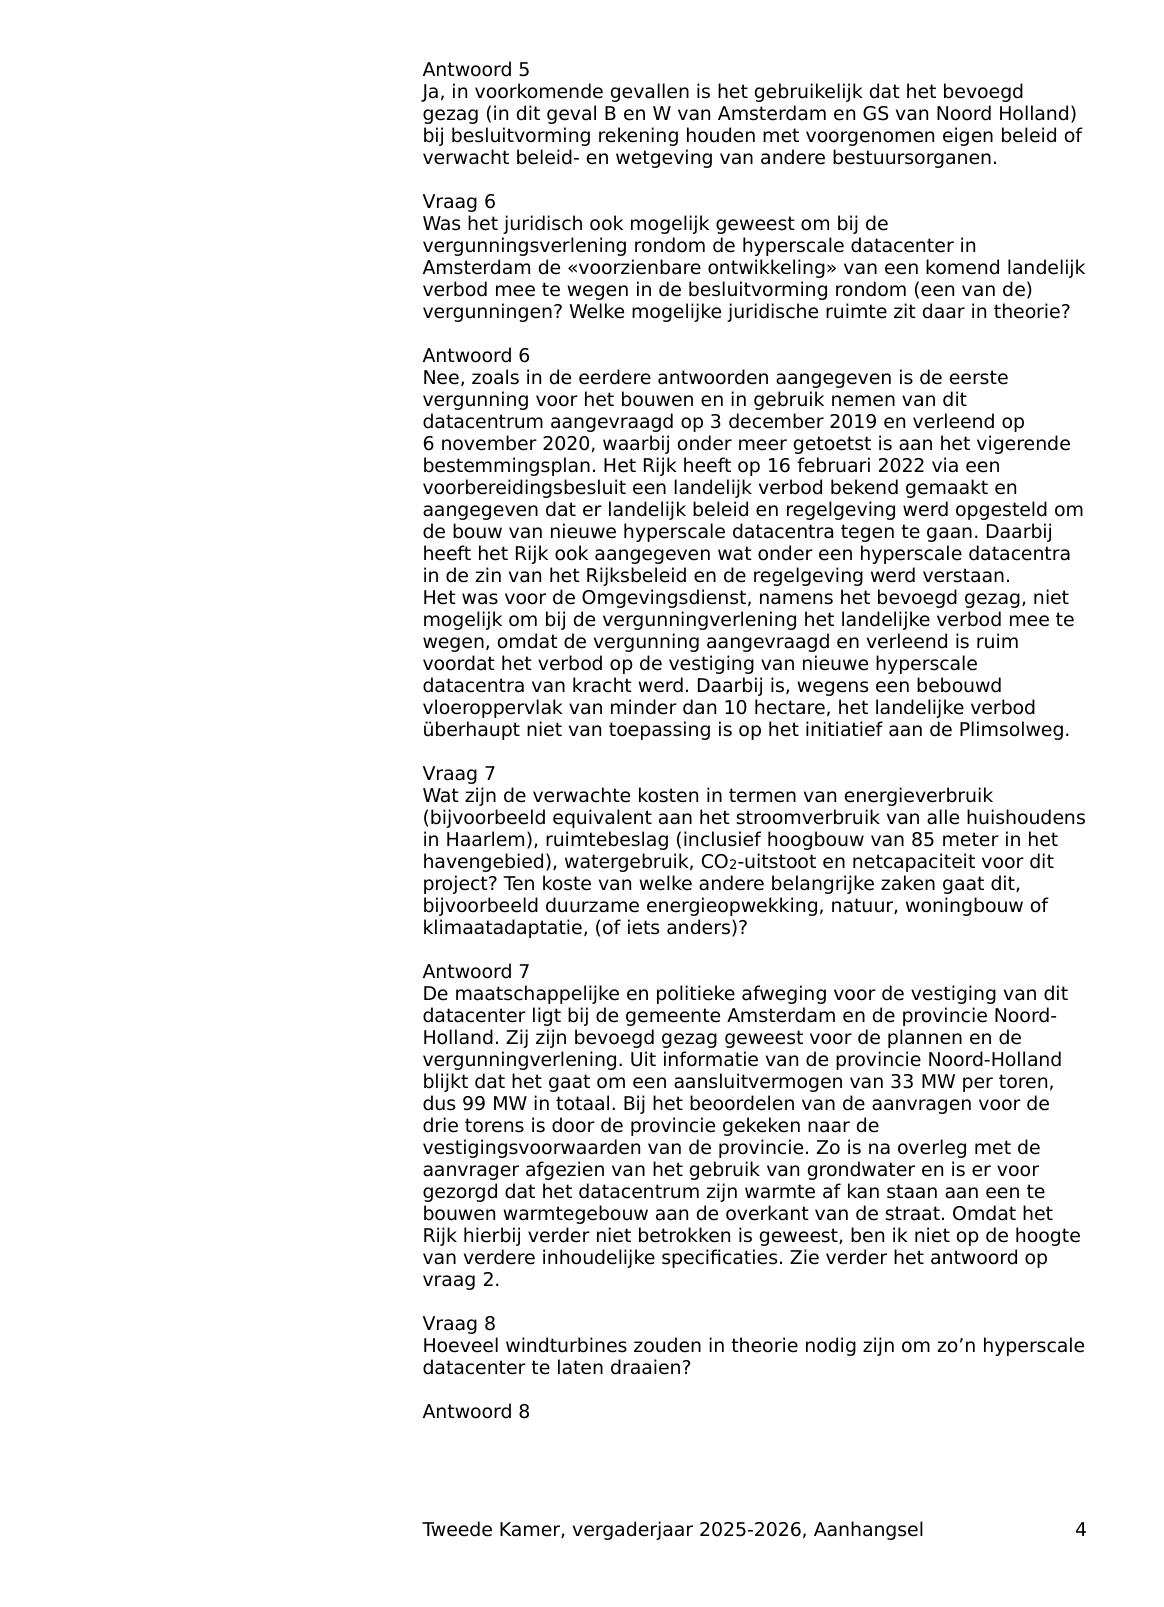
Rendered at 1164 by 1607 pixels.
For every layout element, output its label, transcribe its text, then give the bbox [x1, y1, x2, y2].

text Ja, in voorkomende gevallen is het gebruikelijk dat het bevoegd gezag (in dit geval B en W van Amsterdam en GS van Noord Holland) bij besluitvorming rekening houden met voorgenomen eigen beleid of verwacht beleid- en wetgeving van andere bestuursorganen. [422, 81, 1087, 169]
text De maatschappelijke en politieke afweging voor de vestiging van dit datacenter ligt bij de gemeente Amsterdam en de provincie Noord-Holland. Zij zijn bevoegd gezag geweest voor de plannen en de vergunningverlening. Uit informatie van de provincie Noord-Holland blijkt dat het gaat om een aansluitvermogen van 33 MW per toren, dus 99 MW in totaal. Bij het beoordelen van de aanvragen voor de drie torens is door de provincie gekeken naar de vestigingsvoorwaarden van de provincie. Zo is na overleg met de aanvrager afgezien van het gebruik van grondwater en is er voor gezorgd dat het datacentrum zijn warmte af kan staan aan een te bouwen warmtegebouw aan de overkant van de straat. Omdat het Rijk hierbij verder niet betrokken is geweest, ben ik niet op de hoogte van verdere inhoudelijke specificaties. Zie verder het antwoord op vraag 2. [422, 983, 1087, 1291]
text Vraag 7 [422, 763, 1087, 785]
text Was het juridisch ook mogelijk geweest om bij de vergunningsverlening rondom de hyperscale datacenter in Amsterdam de «voorzienbare ontwikkeling» van een komend landelijk verbod mee te wegen in de besluitvorming rondom (een van de) vergunningen? Welke mogelijke juridische ruimte zit daar in theorie? [422, 213, 1087, 323]
text Antwoord 5 [422, 59, 1087, 81]
text Vraag 8 [422, 1313, 1087, 1335]
text Vraag 6 [422, 191, 1087, 213]
text Hoeveel windturbines zouden in theorie nodig zijn om zo’n hyperscale datacenter te laten draaien? [422, 1335, 1087, 1379]
text Wat zijn de verwachte kosten in termen van energieverbruik (bijvoorbeeld equivalent aan het stroomverbruik van alle huishoudens in Haarlem), ruimtebeslag (inclusief hoogbouw van 85 meter in het havengebied), watergebruik, CO2-uitstoot en netcapaciteit voor dit project? Ten koste van welke andere belangrijke zaken gaat dit, bijvoorbeeld duurzame energieopwekking, natuur, woningbouw of klimaatadaptatie, (of iets anders)? [422, 785, 1087, 939]
text Antwoord 6 [422, 345, 1087, 367]
text Antwoord 7 [422, 961, 1087, 983]
text Antwoord 8 [422, 1401, 1087, 1423]
text Het was voor de Omgevingsdienst, namens het bevoegd gezag, niet mogelijk om bij de vergunningverlening het landelijke verbod mee te wegen, omdat de vergunning aangevraagd en verleend is ruim voordat het verbod op de vestiging van nieuwe hyperscale datacentra van kracht werd. Daarbij is, wegens een bebouwd vloeroppervlak van minder dan 10 hectare, het landelijke verbod überhaupt niet van toepassing is op het initiatief aan de Plimsolweg. [422, 587, 1087, 741]
text Nee, zoals in de eerdere antwoorden aangegeven is de eerste vergunning voor het bouwen en in gebruik nemen van dit datacentrum aangevraagd op 3 december 2019 en verleend op 6 november 2020, waarbij onder meer getoetst is aan het vigerende bestemmingsplan. Het Rijk heeft op 16 februari 2022 via een voorbereidingsbesluit een landelijk verbod bekend gemaakt en aangegeven dat er landelijk beleid en regelgeving werd opgesteld om de bouw van nieuwe hyperscale datacentra tegen te gaan. Daarbij heeft het Rijk ook aangegeven wat onder een hyperscale datacentra in de zin van het Rijksbeleid en de regelgeving werd verstaan. [422, 367, 1087, 587]
